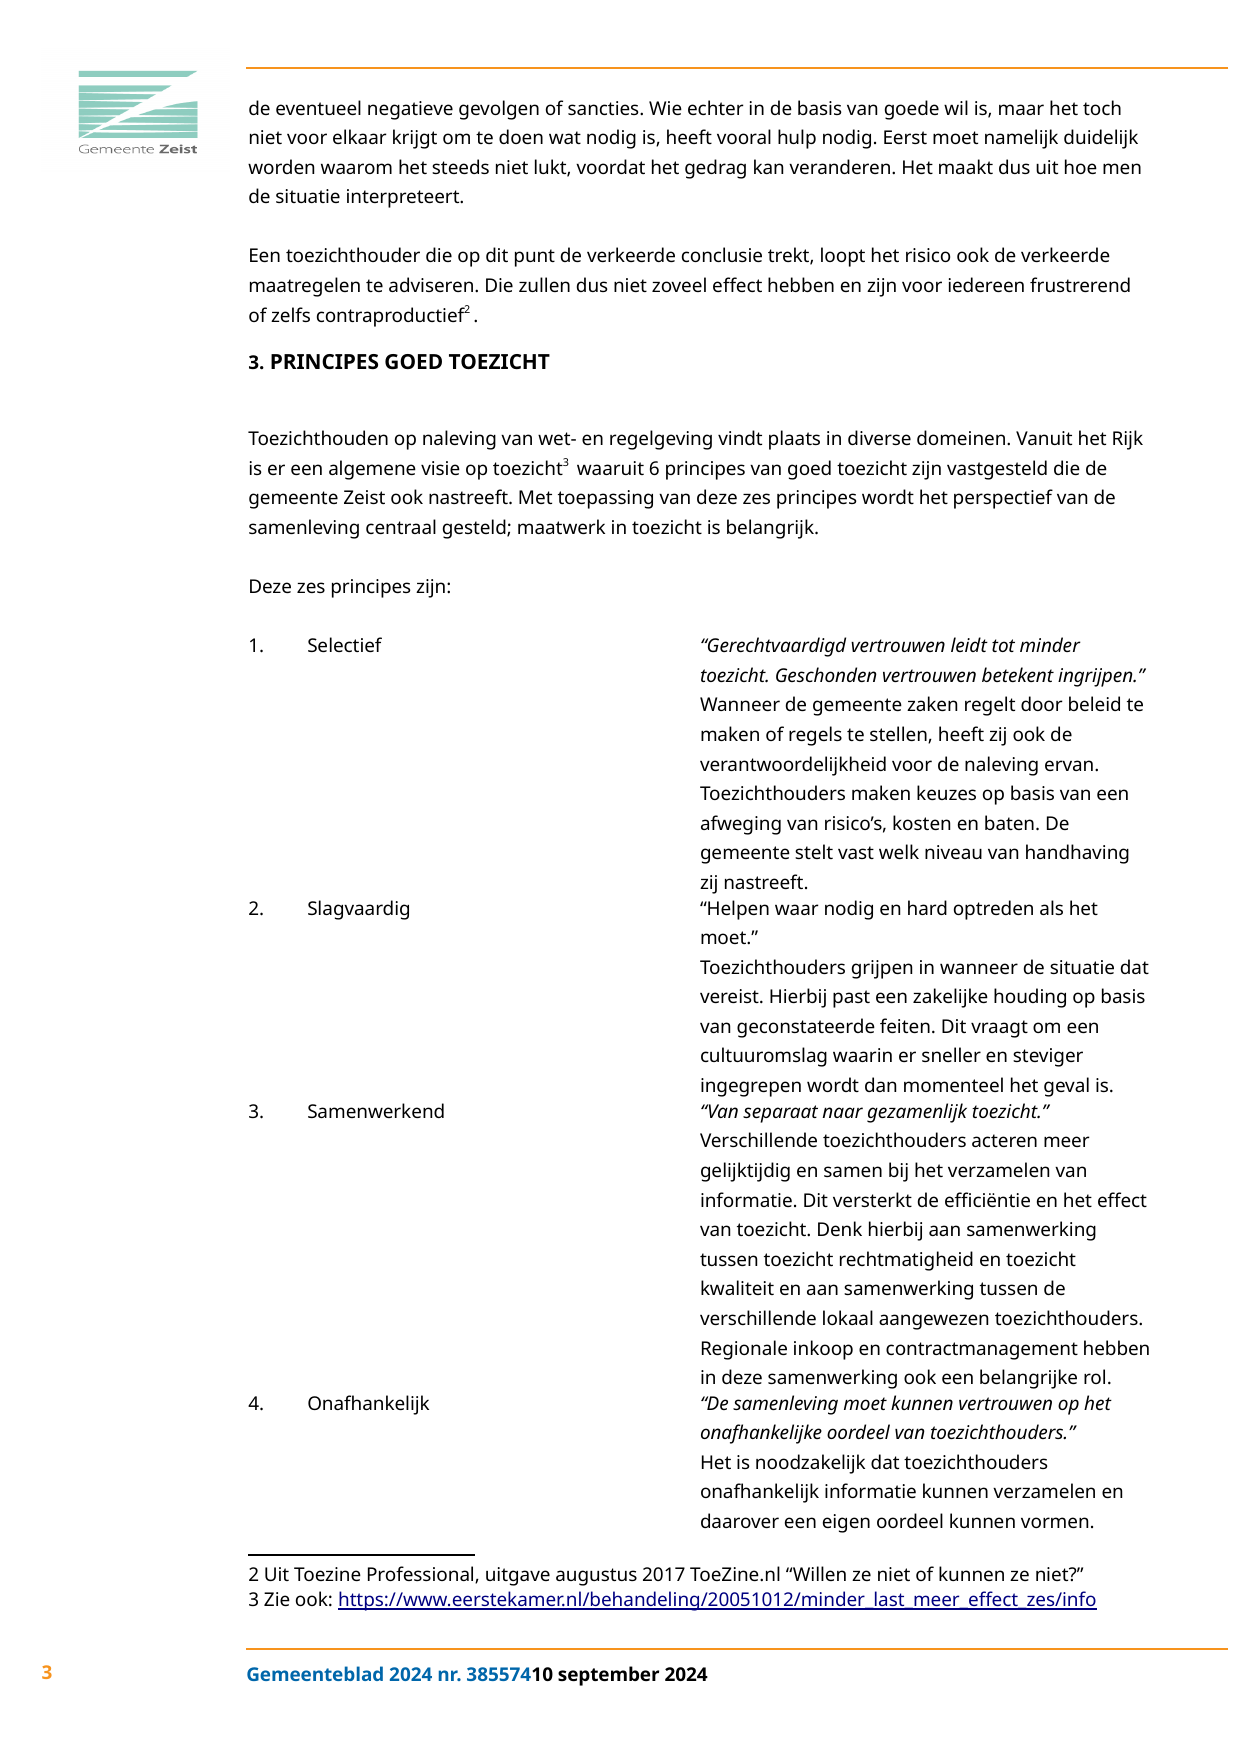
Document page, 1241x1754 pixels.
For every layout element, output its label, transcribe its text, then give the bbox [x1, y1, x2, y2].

table_cell “Helpen waar nodig en hard optreden als het moet.” Toezichthouders grijpen in wanneer de situatie dat vereist. Hierbij past een zakelijke houding op basis van geconstateerde feiten. Dit vraagt om een cultuuromslag waarin er sneller en steviger ingegrepen wordt dan momenteel het geval is. [700, 895, 1152, 1098]
table_cell Samenwerkend [248, 1098, 700, 1390]
text Toezichthouden op naleving van wet- en regelgeving vindt plaats in diverse domeinen. Vanuit het Rijk is er een algemene visie op toezicht waaruit 6 principes van goed toezicht zijn vastgesteld die de gemeente Zeist ook nastreeft. Met toepassing van deze zes principes wordt het perspectief van de samenleving centraal gesteld; maatwerk in toezicht is belangrijk. [248, 425, 1152, 540]
text Deze zes principes zijn: [248, 573, 1152, 599]
table_cell “Van separaat naar gezamenlijk toezicht.” Verschillende toezichthouders acteren meer gelijktijdig en samen bij het verzamelen van informatie. Dit versterkt de efficiëntie en het effect van toezicht. Denk hierbij aan samenwerking tussen toezicht rechtmatigheid en toezicht kwaliteit en aan samenwerking tussen de verschillende lokaal aangewezen toezichthouders. Regionale inkoop en contractmanagement hebben in deze samenwerking ook een belangrijke rol. [700, 1098, 1152, 1390]
table_cell Slagvaardig [248, 895, 700, 1098]
text Uit Toezine Professional, uitgave augustus 2017 ToeZine.nl “Willen ze niet of kunnen ze niet?” [248, 1561, 1152, 1586]
picture [41, 47, 231, 172]
table_header “Gerechtvaardigd vertrouwen leidt tot minder toezicht. Geschonden vertrouwen betekent ingrijpen.” Wanneer de gemeente zaken regelt door beleid te maken of regels te stellen, heeft zij ook de verantwoordelijkheid voor de naleving ervan. Toezichthouders maken keuzes op basis van een afweging van risico’s, kosten en baten. De gemeente stelt vast welk niveau van handhaving zij nastreeft. [700, 633, 1152, 895]
table_header Selectief [248, 633, 700, 895]
table_cell “De samenleving moet kunnen vertrouwen op het onafhankelijke oordeel van toezichthouders.” Het is noodzakelijk dat toezichthouders onafhankelijk informatie kunnen verzamelen en daarover een eigen oordeel kunnen vormen. [700, 1390, 1152, 1534]
text de eventueel negatieve gevolgen of sancties. Wie echter in de basis van goede wil is, maar het toch niet voor elkaar krijgt om te doen wat nodig is, heeft vooral hulp nodig. Eerst moet namelijk duidelijk worden waarom het steeds niet lukt, voordat het gedrag kan veranderen. Het maakt dus uit hoe men de situatie interpreteert. [248, 95, 1152, 209]
text Zie ook: https://www.eerstekamer.nl/behandeling/20051012/minder_last_meer_effect_zes/info [248, 1586, 1152, 1612]
text 3. PRINCIPES GOED TOEZICHT [248, 347, 1152, 376]
text Een toezichthouder die op dit punt de verkeerde conclusie trekt, loopt het risico ook de verkeerde maatregelen te adviseren. Die zullen dus niet zoveel effect hebben en zijn voor iedereen frustrerend of zelfs contraproductief. [248, 243, 1152, 328]
table_cell Onafhankelijk [248, 1390, 700, 1534]
